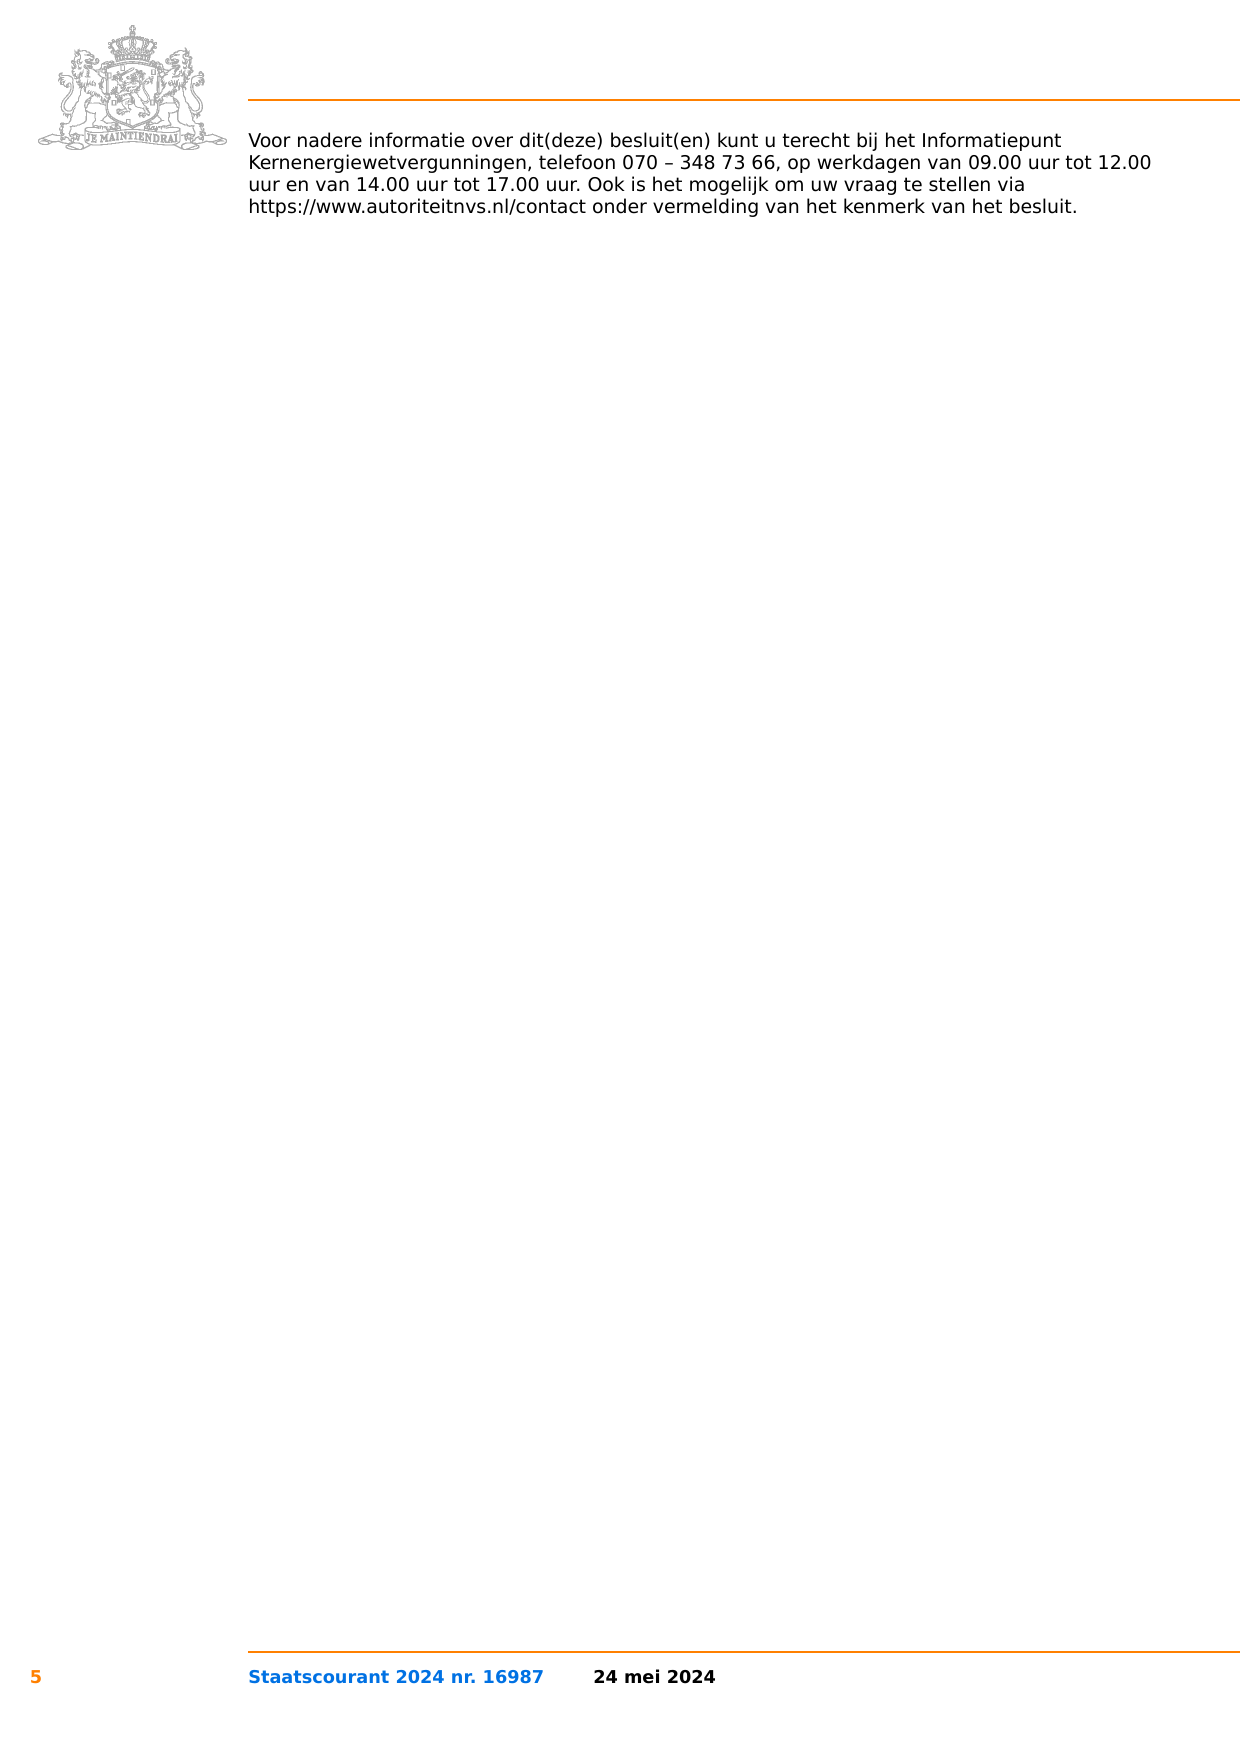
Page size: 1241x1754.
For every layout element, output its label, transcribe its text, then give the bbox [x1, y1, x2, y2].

text Voor nadere informatie over dit(deze) besluit(en) kunt u terecht bij het Informatiepunt Kernenergiewetvergunningen, telefoon 070 – 348 73 66, op werkdagen van 09.00 uur tot 12.00 uur en van 14.00 uur tot 17.00 uur. Ook is het mogelijk om uw vraag te stellen via https://www.autoriteitnvs.nl/contact onder vermelding van het kenmerk van het besluit. [248, 130, 1163, 218]
picture [38, 25, 227, 150]
